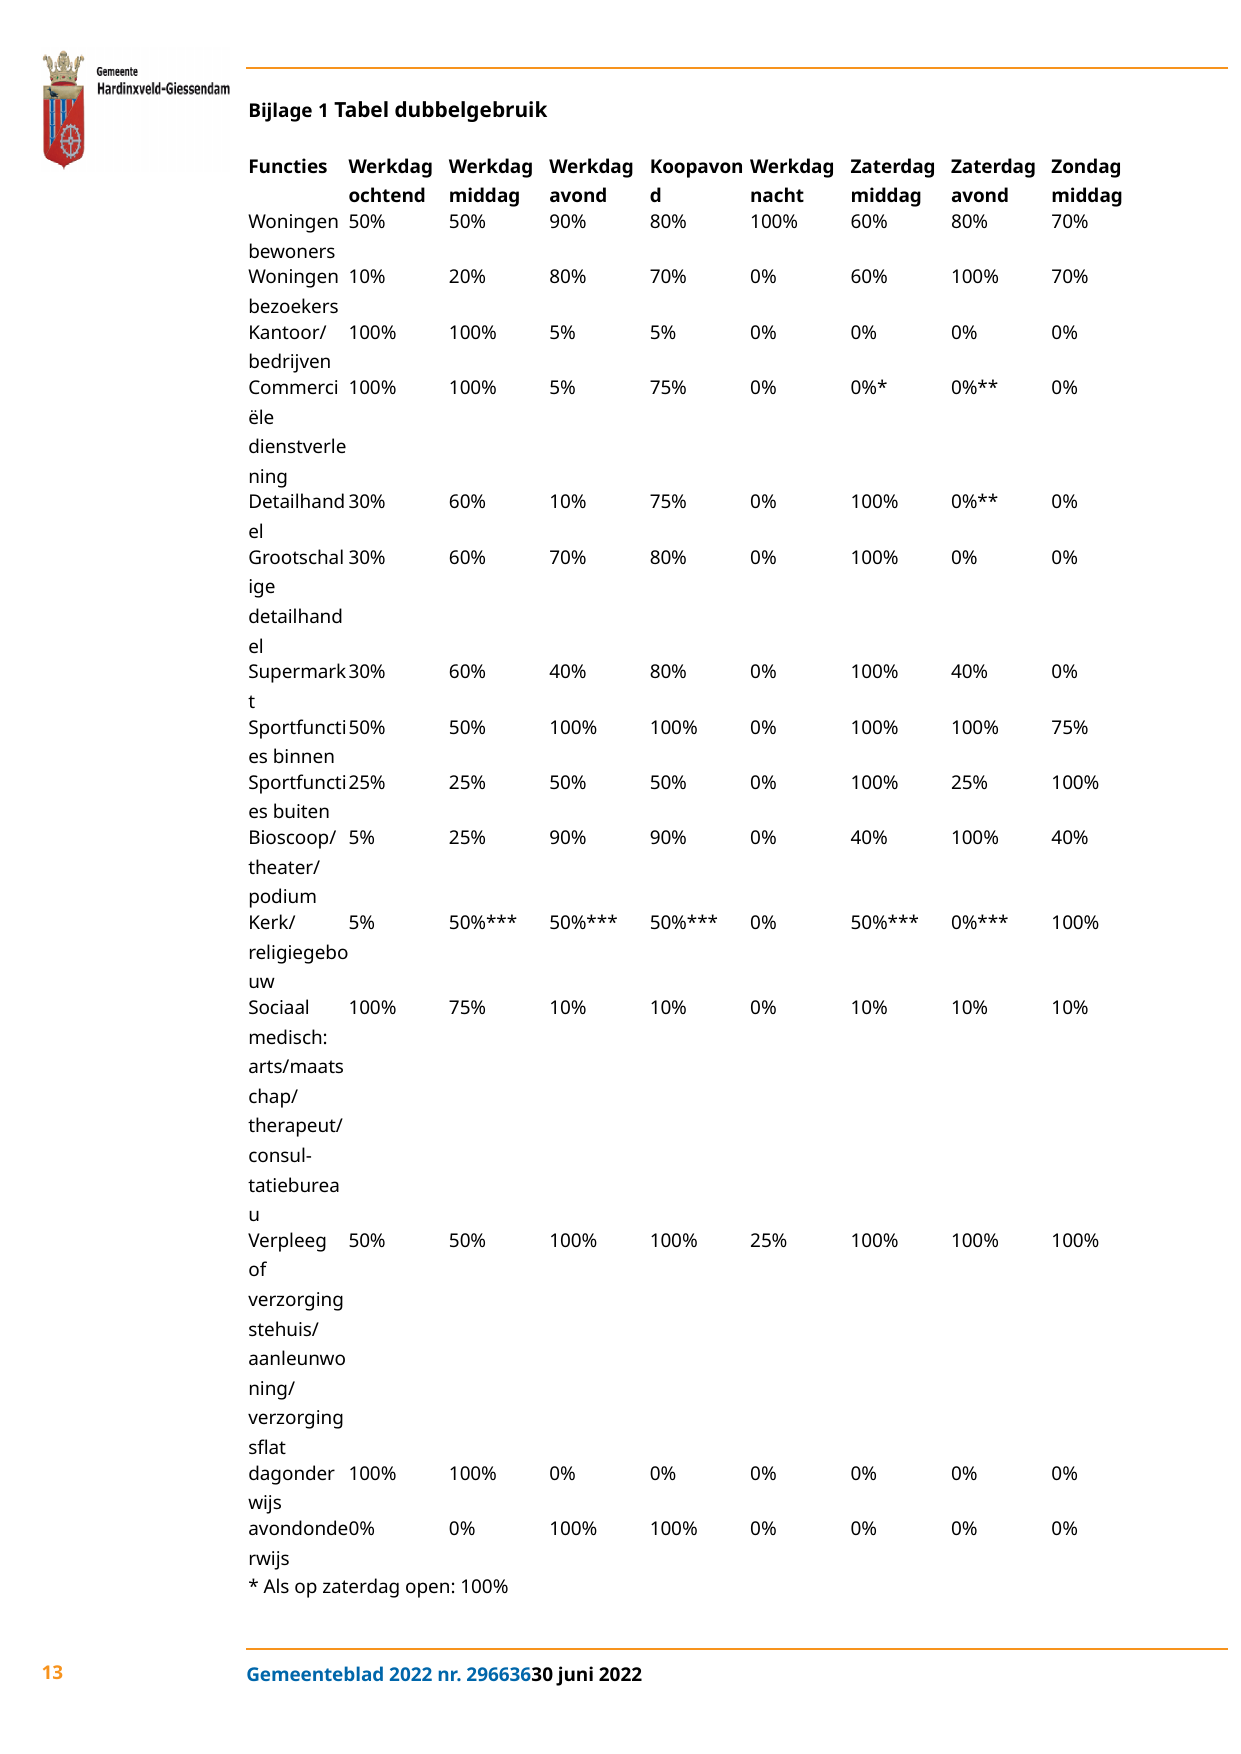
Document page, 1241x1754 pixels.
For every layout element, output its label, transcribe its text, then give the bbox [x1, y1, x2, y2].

table_cell 100% [449, 374, 549, 489]
table_cell 50% [449, 714, 549, 769]
table_cell 70% [549, 544, 649, 658]
table_cell 50%*** [449, 909, 549, 994]
table_cell 0% [1051, 1515, 1152, 1571]
table_cell 0% [750, 994, 850, 1227]
table_cell 60% [449, 659, 549, 714]
table_cell 80% [650, 208, 750, 264]
table_cell 30% [348, 544, 449, 658]
table_cell 90% [549, 825, 649, 909]
table_cell 0%*** [951, 909, 1051, 994]
text Bijlage 1 Tabel dubbelgebruik [248, 95, 1152, 123]
table_cell 25% [449, 769, 549, 824]
table_cell 10% [549, 994, 649, 1227]
table_header Werkdag middag [449, 153, 549, 208]
table_cell 10% [650, 994, 750, 1227]
table_header Werkdag nacht [750, 153, 850, 208]
table_cell 0% [650, 1460, 750, 1515]
table_cell 100% [1051, 769, 1152, 824]
table_cell 0%** [951, 489, 1051, 544]
table_cell 0% [750, 374, 850, 489]
table_cell 50% [348, 208, 449, 264]
table_cell 0% [850, 319, 951, 374]
table_cell 0% [348, 1515, 449, 1571]
table_cell 100% [850, 714, 951, 769]
table_cell 10% [1051, 994, 1152, 1227]
table_header Zaterdag middag [850, 153, 951, 208]
table_cell Bioscoop/theater/ podium [248, 825, 348, 909]
table_cell Verpleeg of verzorgingstehuis/ aanleunwoning/ verzorgingsflat [248, 1227, 348, 1460]
table_cell 0% [951, 319, 1051, 374]
table_cell 100% [650, 1227, 750, 1460]
table_cell 90% [650, 825, 750, 909]
table_cell 0% [750, 659, 850, 714]
table_cell Woningen bezoekers [248, 264, 348, 319]
table_cell 100% [549, 1515, 649, 1571]
table_cell 5% [348, 825, 449, 909]
table_cell 5% [650, 319, 750, 374]
table_cell 5% [549, 374, 649, 489]
table_cell 0% [750, 714, 850, 769]
text * Als op zaterdag open: 100% [248, 1574, 1152, 1599]
table_cell 0% [750, 769, 850, 824]
table_cell 0% [1051, 1460, 1152, 1515]
table_cell 10% [951, 994, 1051, 1227]
table_cell 80% [951, 208, 1051, 264]
table_header Zaterdag avond [951, 153, 1051, 208]
table_cell Sportfuncties buiten [248, 769, 348, 824]
table_cell 60% [449, 544, 549, 658]
table_cell 100% [850, 544, 951, 658]
table_cell 0%* [850, 374, 951, 489]
table_cell Commerciële dienstverlening [248, 374, 348, 489]
table_cell 0% [750, 1515, 850, 1571]
table_cell 90% [549, 208, 649, 264]
table_cell 60% [850, 208, 951, 264]
table_cell 70% [650, 264, 750, 319]
table_cell 20% [449, 264, 549, 319]
table_cell Grootschalige detailhandel [248, 544, 348, 658]
table_cell 0% [750, 489, 850, 544]
table_cell 5% [348, 909, 449, 994]
table_cell Kantoor/bedrijven [248, 319, 348, 374]
table_cell 0% [449, 1515, 549, 1571]
table_cell 0% [750, 825, 850, 909]
table_cell 100% [850, 659, 951, 714]
table_cell 5% [549, 319, 649, 374]
table_cell 100% [348, 1460, 449, 1515]
table_cell 10% [348, 264, 449, 319]
table_cell 100% [650, 714, 750, 769]
table_cell 0% [1051, 544, 1152, 658]
table_cell Woningen bewoners [248, 208, 348, 264]
table_cell 0% [850, 1515, 951, 1571]
table_header Werkdag ochtend [348, 153, 449, 208]
table_header Zondag middag [1051, 153, 1152, 208]
table_cell 100% [951, 714, 1051, 769]
table_cell 0% [951, 1460, 1051, 1515]
table_cell 100% [348, 994, 449, 1227]
table_cell 0% [1051, 319, 1152, 374]
table_cell Supermarkt [248, 659, 348, 714]
table_cell 50%*** [650, 909, 750, 994]
table_cell 0% [750, 544, 850, 658]
table_cell 100% [1051, 909, 1152, 994]
table_cell 10% [850, 994, 951, 1227]
table_cell 75% [650, 489, 750, 544]
table_cell 50% [348, 714, 449, 769]
table_cell 50% [650, 769, 750, 824]
table_cell 0%** [951, 374, 1051, 489]
table_cell 0% [951, 1515, 1051, 1571]
table_cell 100% [449, 319, 549, 374]
table_cell 50%*** [850, 909, 951, 994]
table_cell 0% [750, 319, 850, 374]
table_cell 75% [449, 994, 549, 1227]
table_cell 100% [951, 1227, 1051, 1460]
table_cell 100% [750, 208, 850, 264]
table_cell 50% [449, 208, 549, 264]
table_cell 100% [1051, 1227, 1152, 1460]
table_cell 0% [1051, 659, 1152, 714]
table_cell 100% [951, 264, 1051, 319]
table_cell dagonderwijs [248, 1460, 348, 1515]
table_cell 40% [1051, 825, 1152, 909]
table_cell 75% [650, 374, 750, 489]
table_cell 100% [449, 1460, 549, 1515]
table_cell 0% [750, 909, 850, 994]
table_cell 50% [449, 1227, 549, 1460]
table_cell 100% [549, 714, 649, 769]
table_cell 75% [1051, 714, 1152, 769]
table_cell 100% [549, 1227, 649, 1460]
table_cell 100% [850, 769, 951, 824]
table_cell 50% [549, 769, 649, 824]
table_cell 30% [348, 489, 449, 544]
table_cell 0% [1051, 489, 1152, 544]
table_cell Sociaal medisch: arts/maatschap/ therapeut/consul-tatiebureau [248, 994, 348, 1227]
table_cell 80% [549, 264, 649, 319]
table_header Functies [248, 153, 348, 208]
table_cell 0% [549, 1460, 649, 1515]
table_cell 0% [951, 544, 1051, 658]
table_cell 100% [850, 489, 951, 544]
table_cell Sportfuncties binnen [248, 714, 348, 769]
table_cell 40% [951, 659, 1051, 714]
table_cell 50% [348, 1227, 449, 1460]
table_cell 100% [348, 374, 449, 489]
table_cell avondonderwijs [248, 1515, 348, 1571]
table_cell 10% [549, 489, 649, 544]
table_cell 25% [750, 1227, 850, 1460]
table_cell 60% [449, 489, 549, 544]
table_cell 0% [750, 264, 850, 319]
table_cell 25% [951, 769, 1051, 824]
table_cell 100% [850, 1227, 951, 1460]
table_cell 100% [650, 1515, 750, 1571]
table_cell 25% [348, 769, 449, 824]
table_cell 100% [348, 319, 449, 374]
table_cell 25% [449, 825, 549, 909]
table_cell 0% [1051, 374, 1152, 489]
table_cell 80% [650, 659, 750, 714]
table_cell 50%*** [549, 909, 649, 994]
table_cell 30% [348, 659, 449, 714]
table_cell 80% [650, 544, 750, 658]
table_cell 40% [549, 659, 649, 714]
picture [41, 47, 231, 172]
table_cell 0% [850, 1460, 951, 1515]
table_cell Kerk/religiegebouw [248, 909, 348, 994]
table_cell 70% [1051, 264, 1152, 319]
table_cell 70% [1051, 208, 1152, 264]
table_cell Detailhandel [248, 489, 348, 544]
table_cell 100% [951, 825, 1051, 909]
table_cell 0% [750, 1460, 850, 1515]
table_cell 60% [850, 264, 951, 319]
table_cell 40% [850, 825, 951, 909]
table_header Koopavond [650, 153, 750, 208]
table_header Werkdag avond [549, 153, 649, 208]
